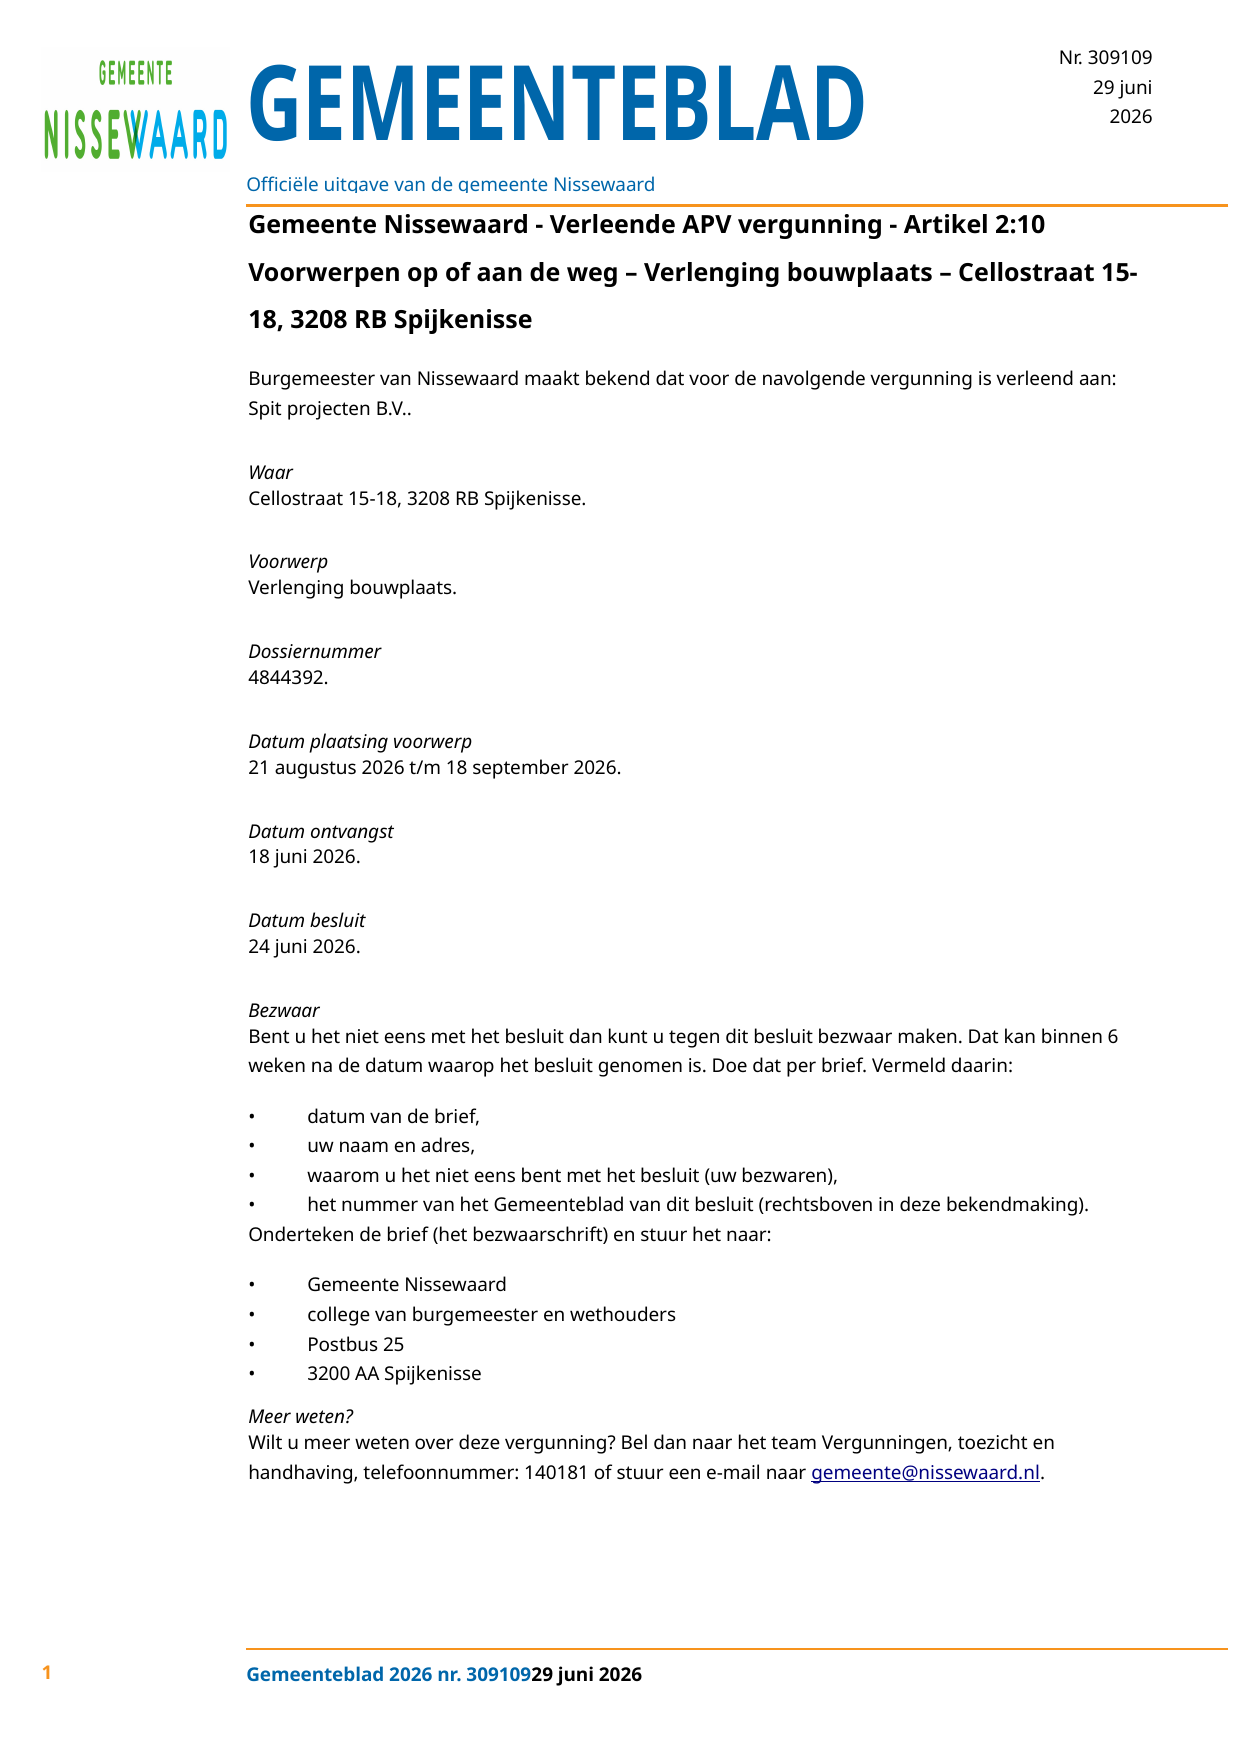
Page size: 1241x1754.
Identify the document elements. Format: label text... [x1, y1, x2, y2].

text Datum plaatsing voorwerp [248, 728, 1152, 754]
text Wilt u meer weten over deze vergunning? Bel dan naar het team Vergunningen, toezicht en handhaving, telefoonnummer: 140181 of stuur een e-mail naar gemeente@nissewaard.nl. [248, 1429, 1152, 1484]
text Voorwerp [248, 549, 1152, 574]
text Bezwaar [248, 997, 1152, 1023]
text Waar [248, 459, 1152, 485]
list Postbus 25 [248, 1331, 1152, 1357]
text 21 augustus 2026 t/m 18 september 2026. [248, 754, 1152, 779]
text 24 juni 2026. [248, 933, 1152, 959]
text Datum ontvangst [248, 818, 1152, 843]
text 4844392. [248, 664, 1152, 690]
text Dossiernummer [248, 638, 1152, 664]
text Onderteken de brief (het bezwaarschrift) en stuur het naar: [248, 1221, 1152, 1247]
list datum van de brief, [248, 1103, 1152, 1129]
picture [41, 47, 231, 172]
text Cellostraat 15-18, 3208 RB Spijkenisse. [248, 485, 1152, 511]
list waarom u het niet eens bent met het besluit (uw bezwaren), [248, 1162, 1152, 1188]
text Verlenging bouwplaats. [248, 574, 1152, 600]
list Gemeente Nissewaard [248, 1272, 1152, 1297]
list het nummer van het Gemeenteblad van dit besluit (rechtsboven in deze bekendmaking). [248, 1192, 1152, 1217]
text Burgemeester van Nissewaard maakt bekend dat voor de navolgende vergunning is verleend aan: Spit projecten B.V.. [248, 366, 1152, 421]
text Meer weten? [248, 1403, 1152, 1429]
text Gemeente Nissewaard - Verleende APV vergunning - Artikel 2:10 Voorwerpen op of aan de weg – Verlenging bouwplaats – Cellostraat 15-18, 3208 RB Spijkenisse [248, 207, 1152, 336]
list 3200 AA Spijkenisse [248, 1360, 1152, 1386]
list uw naam en adres, [248, 1132, 1152, 1158]
text Bent u het niet eens met het besluit dan kunt u tegen dit besluit bezwaar maken. Dat kan binnen 6 weken na de datum waarop het besluit genomen is. Doe dat per brief. Vermeld daarin: [248, 1023, 1152, 1078]
text 18 juni 2026. [248, 843, 1152, 869]
list college van burgemeester en wethouders [248, 1301, 1152, 1327]
text Datum besluit [248, 907, 1152, 933]
